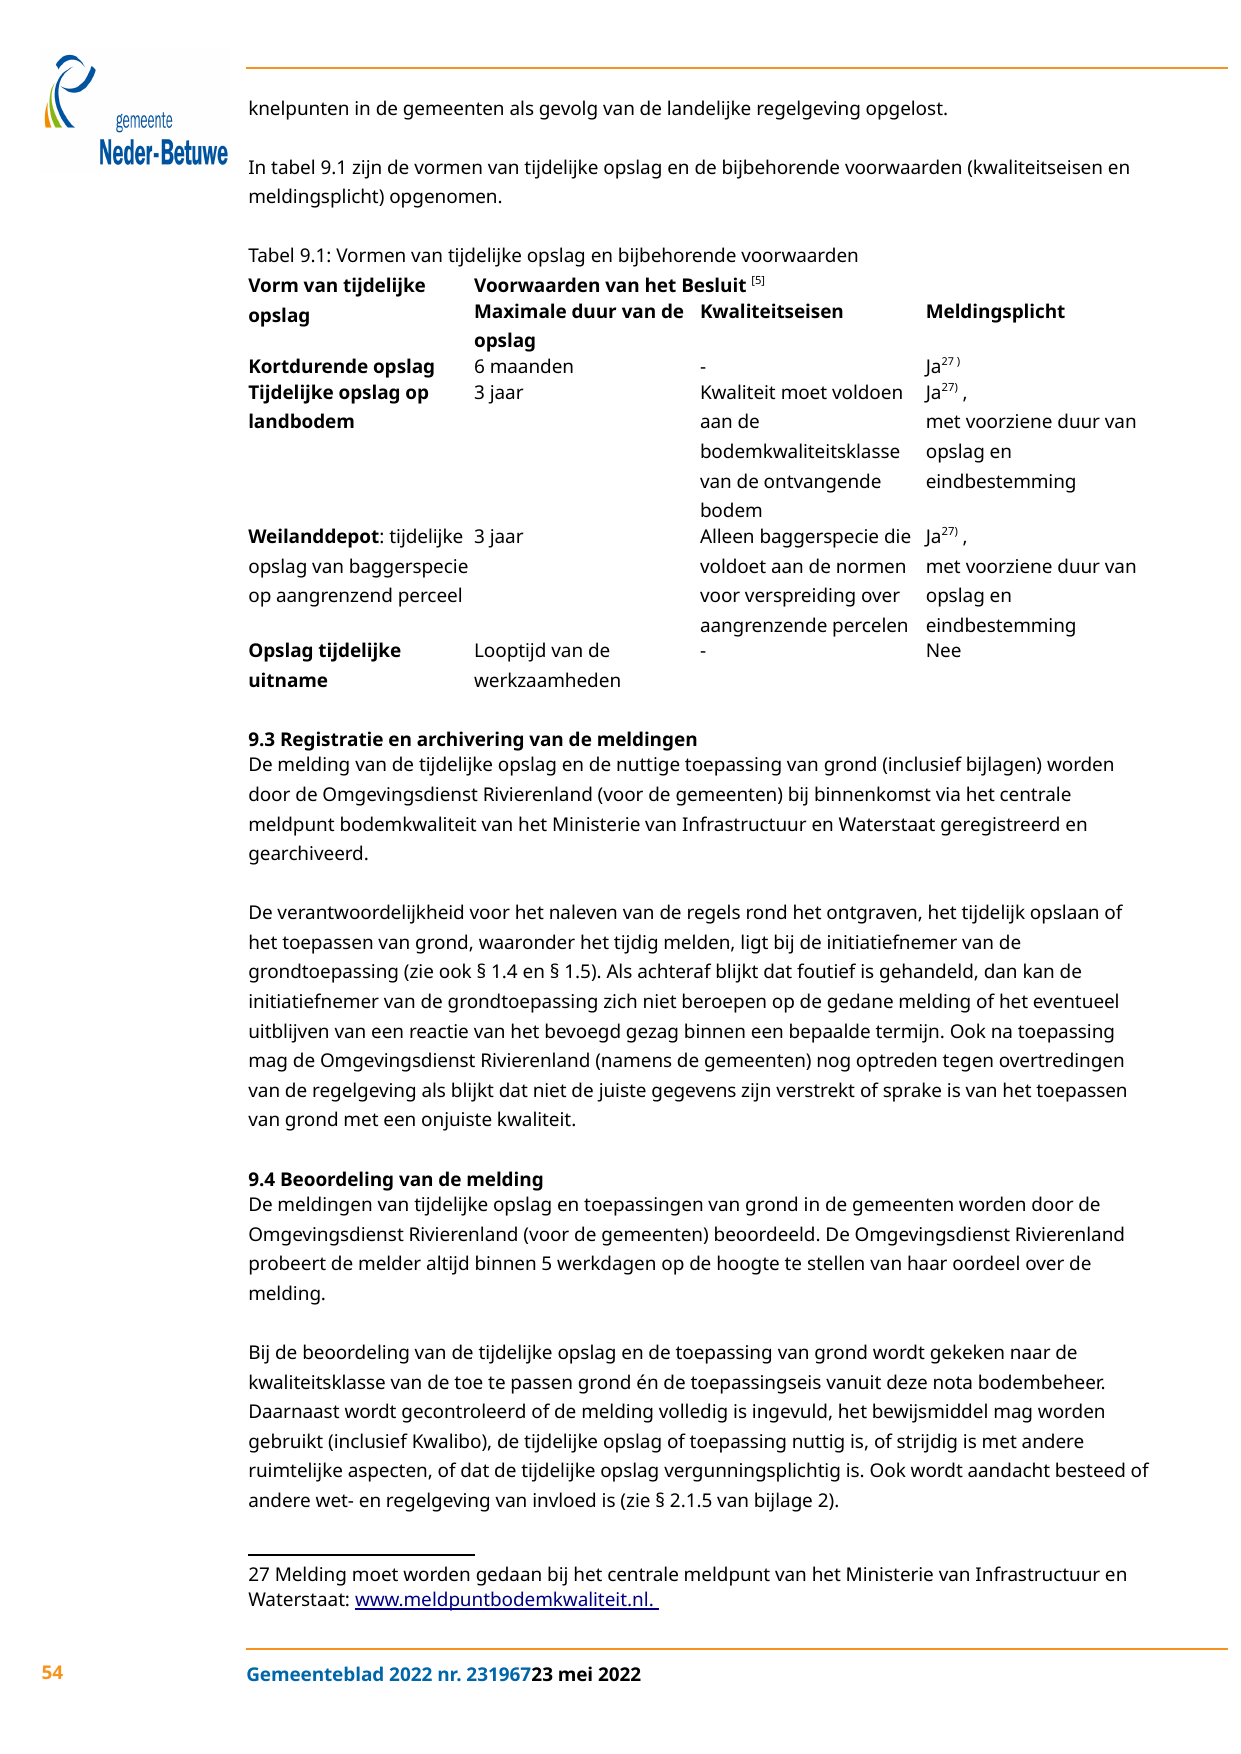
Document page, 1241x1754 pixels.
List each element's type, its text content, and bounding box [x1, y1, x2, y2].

table_cell - [700, 354, 926, 379]
table_cell 6 maanden [474, 354, 700, 379]
table_cell - [700, 638, 926, 693]
text knelpunten in de gemeenten als gevolg van de landelijke regelgeving opgelost. [248, 95, 1152, 121]
table_header Voorwaarden van het Besluit [5] [474, 273, 1152, 298]
table_cell Meldingsplicht [926, 298, 1152, 353]
table_cell Tijdelijke opslag op landbodem [248, 379, 474, 523]
text 9.4 Beoordeling van de melding [248, 1166, 1152, 1191]
table_cell Kortdurende opslag [248, 354, 474, 379]
picture [41, 47, 231, 172]
table_cell Looptijd van de werkzaamheden [474, 638, 700, 693]
table_cell Kwaliteit moet voldoen aan de bodemkwaliteitsklasse van de ontvangende bodem [700, 379, 926, 523]
text Tabel 9.1: Vormen van tijdelijke opslag en bijbehorende voorwaarden [248, 243, 1152, 268]
table_cell Ja27) , met voorziene duur van opslag en eindbestemming [926, 379, 1152, 523]
text De melding van de tijdelijke opslag en de nuttige toepassing van grond (inclusief bijlagen) worden door de Omgevingsdienst Rivierenland (voor de gemeenten) bij binnenkomst via het centrale meldpunt bodemkwaliteit van het Ministerie van Infrastructuur en Waterstaat geregistreerd en gearchiveerd. [248, 752, 1152, 866]
text In tabel 9.1 zijn de vormen van tijdelijke opslag en de bijbehorende voorwaarden (kwaliteitseisen en meldingsplicht) opgenomen. [248, 154, 1152, 209]
table_cell Ja27) , met voorziene duur van opslag en eindbestemming [926, 523, 1152, 638]
table_cell Ja) [926, 354, 1152, 379]
table_cell Alleen baggerspecie die voldoet aan de normen voor verspreiding over aangrenzende percelen [700, 523, 926, 638]
text De verantwoordelijkheid voor het naleven van de regels rond het ontgraven, het tijdelijk opslaan of het toepassen van grond, waaronder het tijdig melden, ligt bij de initiatiefnemer van de grondtoepassing (zie ook § 1.4 en § 1.5). Als achteraf blijkt dat foutief is gehandeld, dan kan de initiatiefnemer van de grondtoepassing zich niet beroepen op de gedane melding of het eventueel uitblijven van een reactie van het bevoegd gezag binnen een bepaalde termijn. Ook na toepassing mag de Omgevingsdienst Rivierenland (namens de gemeenten) nog optreden tegen overtredingen van de regelgeving als blijkt dat niet de juiste gegevens zijn verstrekt of sprake is van het toepassen van grond met een onjuiste kwaliteit. [248, 899, 1152, 1132]
table_cell 3 jaar [474, 379, 700, 523]
text Bij de beoordeling van de tijdelijke opslag en de toepassing van grond wordt gekeken naar de kwaliteitsklasse van de toe te passen grond én de toepassingseis vanuit deze nota bodembeheer. Daarnaast wordt gecontroleerd of de melding volledig is ingevuld, het bewijsmiddel mag worden gebruikt (inclusief Kwalibo), de tijdelijke opslag of toepassing nuttig is, of strijdig is met andere ruimtelijke aspecten, of dat de tijdelijke opslag vergunningsplichtig is. Ook wordt aandacht besteed of andere wet- en regelgeving van invloed is (zie § 2.1.5 van bijlage 2). [248, 1339, 1152, 1513]
table_cell 3 jaar [474, 523, 700, 638]
table_header Vorm van tijdelijke opslag [248, 273, 474, 353]
text De meldingen van tijdelijke opslag en toepassingen van grond in de gemeenten worden door de Omgevingsdienst Rivierenland (voor de gemeenten) beoordeeld. De Omgevingsdienst Rivierenland probeert de melder altijd binnen 5 werkdagen op de hoogte te stellen van haar oordeel over de melding. [248, 1191, 1152, 1306]
table_cell Maximale duur van de opslag [474, 298, 700, 353]
table_cell Kwaliteitseisen [700, 298, 926, 353]
text 9.3 Registratie en archivering van de meldingen [248, 726, 1152, 752]
table_cell Nee [926, 638, 1152, 693]
table_cell Opslag tijdelijke uitname [248, 638, 474, 693]
table_cell Weilanddepot: tijdelijke opslag van baggerspecie op aangrenzend perceel [248, 523, 474, 638]
